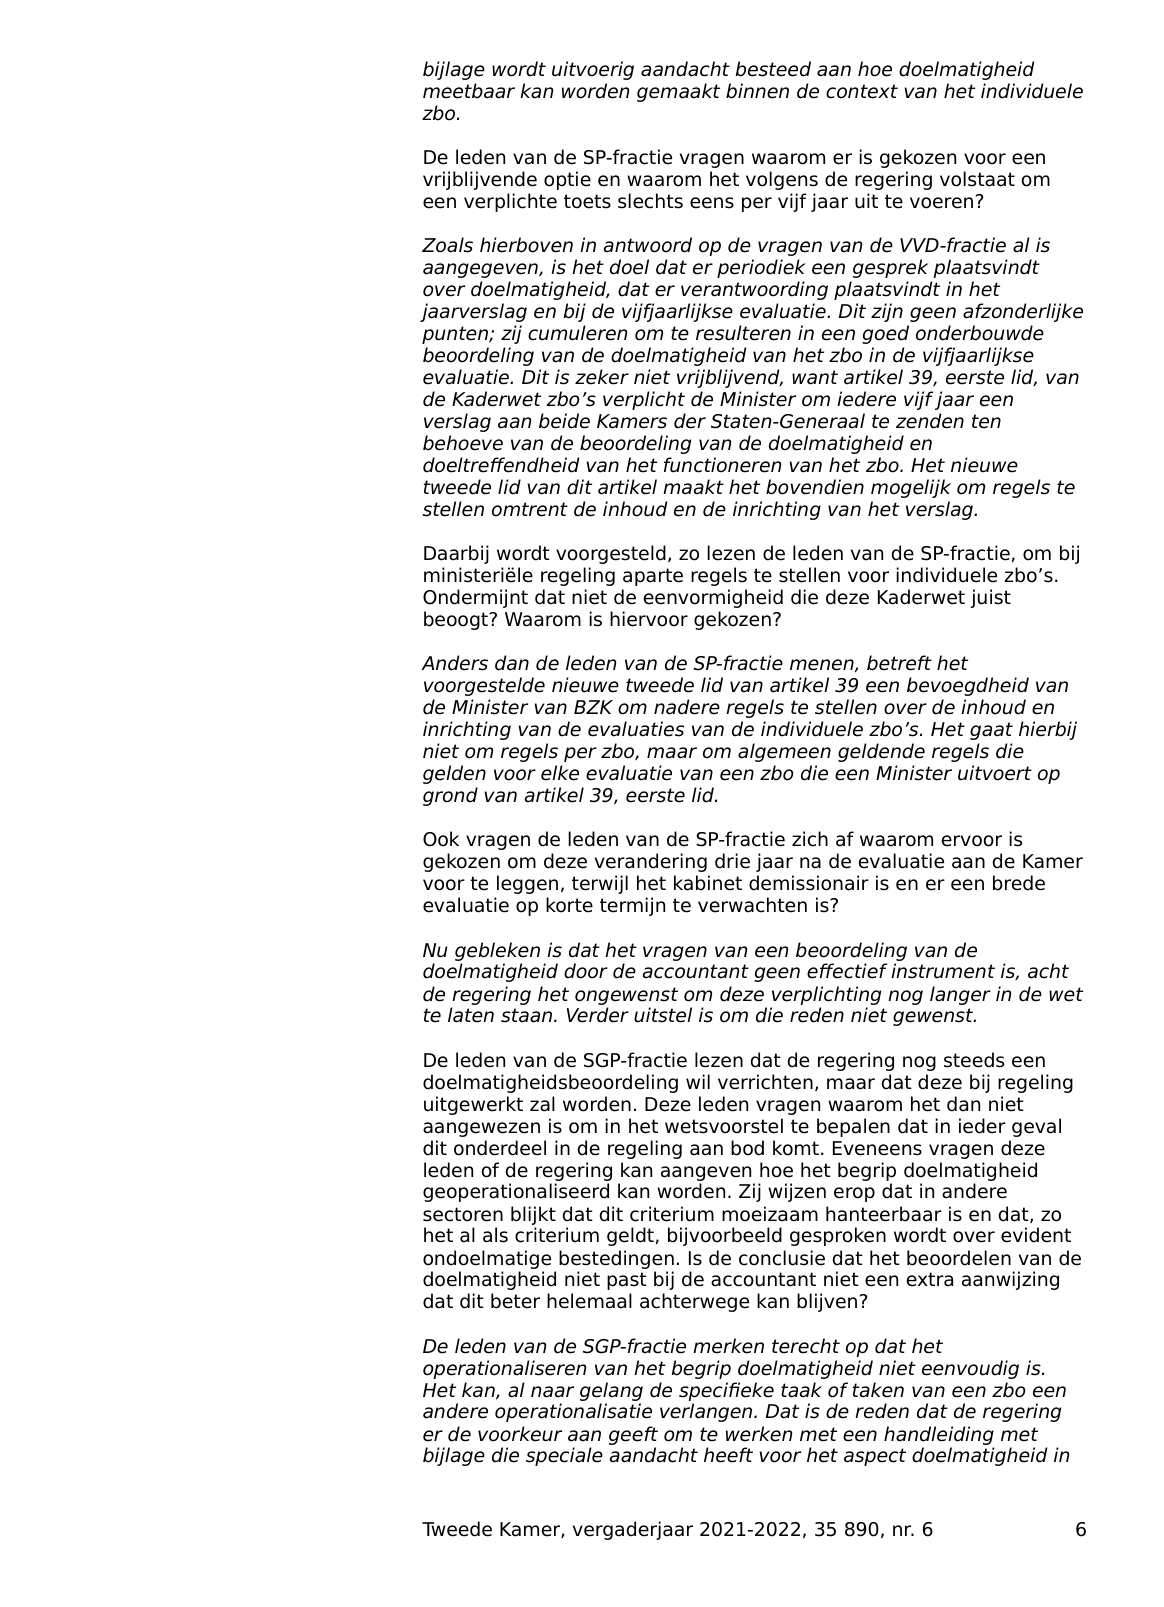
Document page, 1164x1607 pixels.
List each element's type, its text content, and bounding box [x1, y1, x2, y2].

text Daarbij wordt voorgesteld, zo lezen de leden van de SP-fractie, om bij ministeriële regeling aparte regels te stellen voor individuele zbo’s. Ondermijnt dat niet de eenvormigheid die deze Kaderwet juist beoogt? Waarom is hiervoor gekozen? [422, 543, 1087, 631]
text De leden van de SP-fractie vragen waarom er is gekozen voor een vrijblijvende optie en waarom het volgens de regering volstaat om een verplichte toets slechts eens per vijf jaar uit te voeren? [422, 147, 1087, 213]
text Anders dan de leden van de SP-fractie menen, betreft het voorgestelde nieuwe tweede lid van artikel 39 een bevoegdheid van de Minister van BZK om nadere regels te stellen over de inhoud en inrichting van de evaluaties van de individuele zbo’s. Het gaat hierbij niet om regels per zbo, maar om algemeen geldende regels die gelden voor elke evaluatie van een zbo die een Minister uitvoert op grond van artikel 39, eerste lid. [422, 653, 1087, 807]
text De leden van de SGP-fractie merken terecht op dat het operationaliseren van het begrip doelmatigheid niet eenvoudig is. Het kan, al naar gelang de specifieke taak of taken van een zbo een andere operationalisatie verlangen. Dat is de reden dat de regering er de voorkeur aan geeft om te werken met een handleiding met bijlage die speciale aandacht heeft voor het aspect doelmatigheid in [422, 1336, 1087, 1467]
text Ook vragen de leden van de SP-fractie zich af waarom ervoor is gekozen om deze verandering drie jaar na de evaluatie aan de Kamer voor te leggen, terwijl het kabinet demissionair is en er een brede evaluatie op korte termijn te verwachten is? [422, 829, 1087, 917]
text Zoals hierboven in antwoord op de vragen van de VVD-fractie al is aangegeven, is het doel dat er periodiek een gesprek plaatsvindt over doelmatigheid, dat er verantwoording plaatsvindt in het jaarverslag en bij de vijfjaarlijkse evaluatie. Dit zijn geen afzonderlijke punten; zij cumuleren om te resulteren in een goed onderbouwde beoordeling van de doelmatigheid van het zbo in de vijfjaarlijkse evaluatie. Dit is zeker niet vrijblijvend, want artikel 39, eerste lid, van de Kaderwet zbo’s verplicht de Minister om iedere vijf jaar een verslag aan beide Kamers der Staten-Generaal te zenden ten behoeve van de beoordeling van de doelmatigheid en doeltreffendheid van het functioneren van het zbo. Het nieuwe tweede lid van dit artikel maakt het bovendien mogelijk om regels te stellen omtrent de inhoud en de inrichting van het verslag. [422, 235, 1087, 521]
text bijlage wordt uitvoerig aandacht besteed aan hoe doelmatigheid meetbaar kan worden gemaakt binnen de context van het individuele zbo. [422, 59, 1087, 125]
text Nu gebleken is dat het vragen van een beoordeling van de doelmatigheid door de accountant geen effectief instrument is, acht de regering het ongewenst om deze verplichting nog langer in de wet te laten staan. Verder uitstel is om die reden niet gewenst. [422, 939, 1087, 1027]
text De leden van de SGP-fractie lezen dat de regering nog steeds een doelmatigheidsbeoordeling wil verrichten, maar dat deze bij regeling uitgewerkt zal worden. Deze leden vragen waarom het dan niet aangewezen is om in het wetsvoorstel te bepalen dat in ieder geval dit onderdeel in de regeling aan bod komt. Eveneens vragen deze leden of de regering kan aangeven hoe het begrip doelmatigheid geoperationaliseerd kan worden. Zij wijzen erop dat in andere sectoren blijkt dat dit criterium moeizaam hanteerbaar is en dat, zo het al als criterium geldt, bijvoorbeeld gesproken wordt over evident ondoelmatige bestedingen. Is de conclusie dat het beoordelen van de doelmatigheid niet past bij de accountant niet een extra aanwijzing dat dit beter helemaal achterwege kan blijven? [422, 1049, 1087, 1313]
